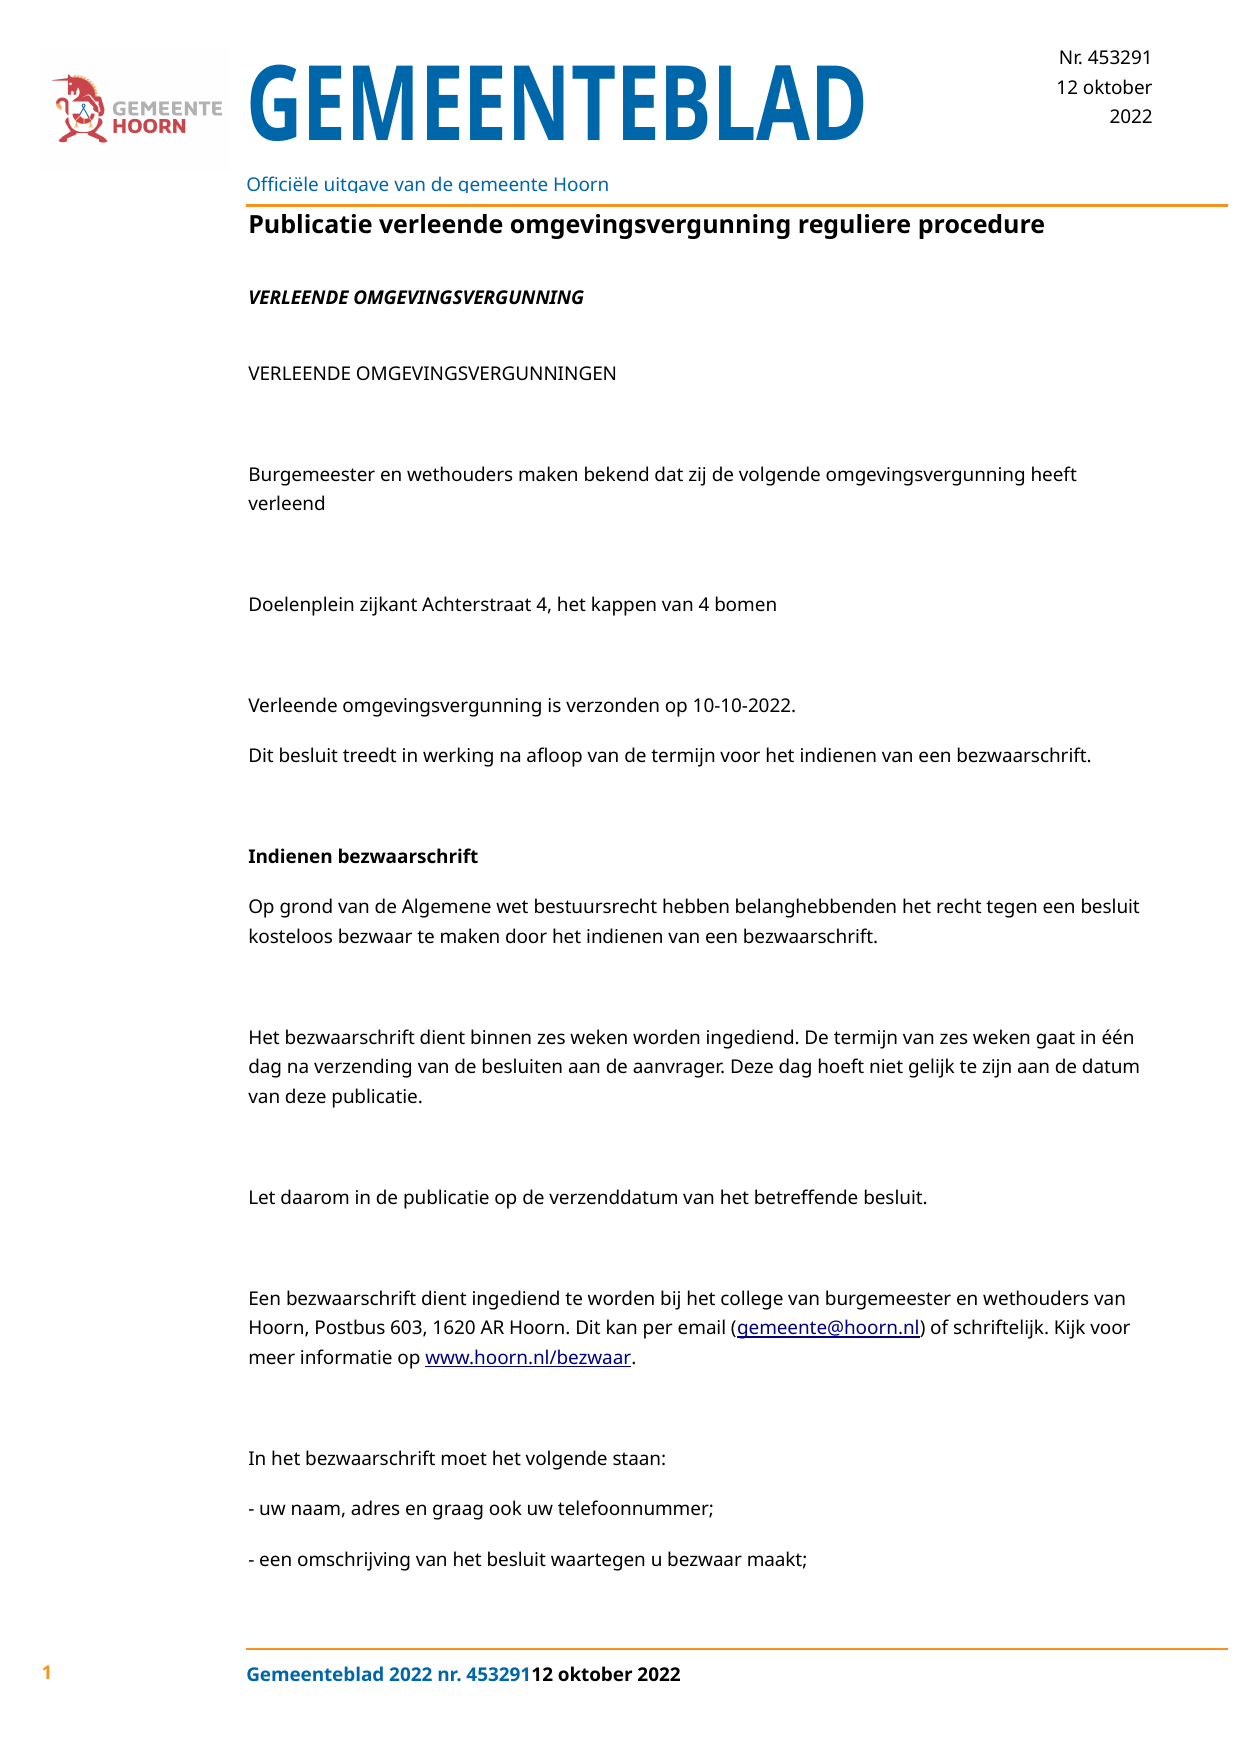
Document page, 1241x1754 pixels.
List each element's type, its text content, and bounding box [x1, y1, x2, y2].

text Op grond van de Algemene wet bestuursrecht hebben belanghebbenden het recht tegen een besluit kosteloos bezwaar te maken door het indienen van een bezwaarschrift. [248, 894, 1152, 949]
text In het bezwaarschrift moet het volgende staan: [248, 1445, 1152, 1471]
text Publicatie verleende omgevingsvergunning reguliere procedure [248, 207, 1152, 241]
picture [41, 47, 231, 172]
text Een bezwaarschrift dient ingediend te worden bij het college van burgemeester en wethouders van Hoorn, Postbus 603, 1620 AR Hoorn. Dit kan per email (gemeente@hoorn.nl) of schriftelijk. Kijk voor meer informatie op www.hoorn.nl/bezwaar. [248, 1285, 1152, 1370]
text Let daarom in de publicatie op de verzenddatum van het betreffende besluit. [248, 1184, 1152, 1210]
text Verleende omgevingsvergunning is verzonden op 10-10-2022. [248, 692, 1152, 718]
text - uw naam, adres en graag ook uw telefoonnummer; [248, 1495, 1152, 1521]
text VERLEENDE OMGEVINGSVERGUNNING [248, 284, 1152, 309]
text VERLEENDE OMGEVINGSVERGUNNINGEN [248, 360, 1152, 386]
text Dit besluit treedt in werking na afloop van de termijn voor het indienen van een bezwaarschrift. [248, 742, 1152, 768]
text Het bezwaarschrift dient binnen zes weken worden ingediend. De termijn van zes weken gaat in één dag na verzending van de besluiten aan de aanvrager. Deze dag hoeft niet gelijk te zijn aan de datum van deze publicatie. [248, 1024, 1152, 1109]
text - een omschrijving van het besluit waartegen u bezwaar maakt; [248, 1546, 1152, 1572]
text Burgemeester en wethouders maken bekend dat zij de volgende omgevingsvergunning heeft verleend [248, 461, 1152, 516]
text Indienen bezwaarschrift [248, 843, 1152, 869]
text Doelenplein zijkant Achterstraat 4, het kappen van 4 bomen [248, 591, 1152, 617]
